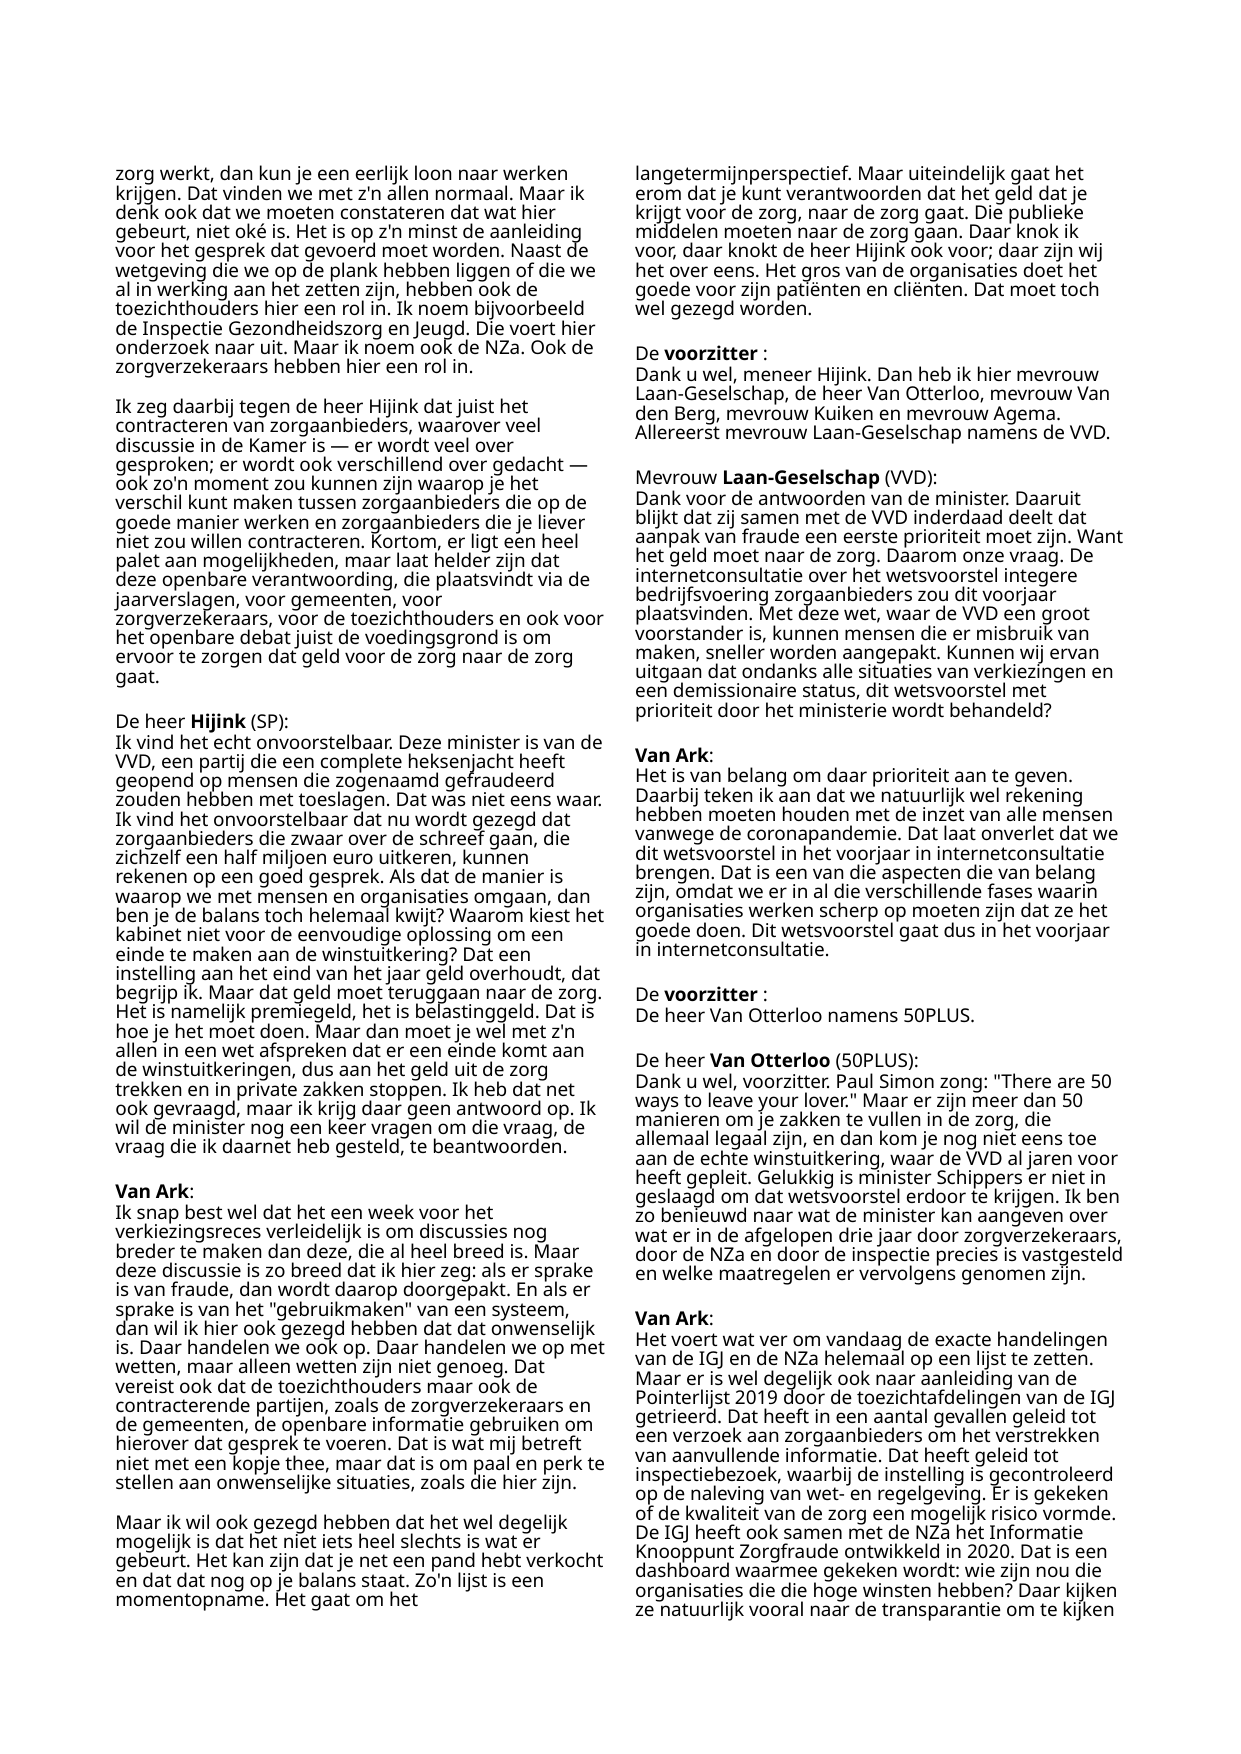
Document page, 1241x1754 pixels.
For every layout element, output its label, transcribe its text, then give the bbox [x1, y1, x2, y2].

text De voorzitter : [635, 340, 1125, 366]
text Ik snap best wel dat het een week voor het verkiezingsreces verleidelijk is om discussies nog breder te maken dan deze, die al heel breed is. Maar deze discussie is zo breed dat ik hier zeg: als er sprake is van fraude, dan wordt daarop doorgepakt. En als er sprake is van het "gebruikmaken" van een systeem, dan wil ik hier ook gezegd hebben dat dat onwenselijk is. Daar handelen we ook op. Daar handelen we op met wetten, maar alleen wetten zijn niet genoeg. Dat vereist ook dat de toezichthouders maar ook de contracterende partijen, zoals de zorgverzekeraars en de gemeenten, de openbare informatie gebruiken om hierover dat gesprek te voeren. Dat is wat mij betreft niet met een kopje thee, maar dat is om paal en perk te stellen aan onwenselijke situaties, zoals die hier zijn. [115, 1204, 605, 1493]
text Dank voor de antwoorden van de minister. Daaruit blijkt dat zij samen met de VVD inderdaad deelt dat aanpak van fraude een eerste prioriteit moet zijn. Want het geld moet naar de zorg. Daarom onze vraag. De internetconsultatie over het wetsvoorstel integere bedrijfsvoering zorgaanbieders zou dit voorjaar plaatsvinden. Met deze wet, waar de VVD een groot voorstander is, kunnen mensen die er misbruik van maken, sneller worden aangepakt. Kunnen wij ervan uitgaan dat ondanks alle situaties van verkiezingen en een demissionaire status, dit wetsvoorstel met prioriteit door het ministerie wordt behandeld? [635, 490, 1125, 721]
text Ik vind het echt onvoorstelbaar. Deze minister is van de VVD, een partij die een complete heksenjacht heeft geopend op mensen die zogenaamd gefraudeerd zouden hebben met toeslagen. Dat was niet eens waar. Ik vind het onvoorstelbaar dat nu wordt gezegd dat zorgaanbieders die zwaar over de schreef gaan, die zichzelf een half miljoen euro uitkeren, kunnen rekenen op een goed gesprek. Als dat de manier is waarop we met mensen en organisaties omgaan, dan ben je de balans toch helemaal kwijt? Waarom kiest het kabinet niet voor de eenvoudige oplossing om een einde te maken aan de winstuitkering? Dat een instelling aan het eind van het jaar geld overhoudt, dat begrijp ik. Maar dat geld moet teruggaan naar de zorg. Het is namelijk premiegeld, het is belastinggeld. Dat is hoe je het moet doen. Maar dan moet je wel met z'n allen in een wet afspreken dat er een einde komt aan de winstuitkeringen, dus aan het geld uit de zorg trekken en in private zakken stoppen. Ik heb dat net ook gevraagd, maar ik krijg daar geen antwoord op. Ik wil de minister nog een keer vragen om die vraag, de vraag die ik daarnet heb gesteld, te beantwoorden. [115, 734, 605, 1158]
text langetermijnperspectief. Maar uiteindelijk gaat het erom dat je kunt verantwoorden dat het geld dat je krijgt voor de zorg, naar de zorg gaat. Die publieke middelen moeten naar de zorg gaan. Daar knok ik voor, daar knokt de heer Hijink ook voor; daar zijn wij het over eens. Het gros van de organisaties doet het goede voor zijn patiënten en cliënten. Dat moet toch wel gezegd worden. [635, 165, 1125, 319]
text Ik zeg daarbij tegen de heer Hijink dat juist het contracteren van zorgaanbieders, waarover veel discussie in de Kamer is — er wordt veel over gesproken; er wordt ook verschillend over gedacht — ook zo'n moment zou kunnen zijn waarop je het verschil kunt maken tussen zorgaanbieders die op de goede manier werken en zorgaanbieders die je liever niet zou willen contracteren. Kortom, er ligt een heel palet aan mogelijkheden, maar laat helder zijn dat deze openbare verantwoording, die plaatsvindt via de jaarverslagen, voor gemeenten, voor zorgverzekeraars, voor de toezichthouders en ook voor het openbare debat juist de voedingsgrond is om ervoor te zorgen dat geld voor de zorg naar de zorg gaat. [115, 398, 605, 687]
text Het is van belang om daar prioriteit aan te geven. Daarbij teken ik aan dat we natuurlijk wel rekening hebben moeten houden met de inzet van alle mensen vanwege de coronapandemie. Dat laat onverlet dat we dit wetsvoorstel in het voorjaar in internetconsultatie brengen. Dat is een van die aspecten die van belang zijn, omdat we er in al die verschillende fases waarin organisaties werken scherp op moeten zijn dat ze het goede doen. Dit wetsvoorstel gaat dus in het voorjaar in internetconsultatie. [635, 767, 1125, 960]
text Mevrouw Laan-Geselschap (VVD): [635, 464, 1125, 490]
text De heer Van Otterloo namens 50PLUS. [635, 1007, 1125, 1026]
text Van Ark: [635, 742, 1125, 767]
text Van Ark: [635, 1305, 1125, 1331]
text De heer Hijink (SP): [115, 708, 605, 734]
text Het voert wat ver om vandaag de exacte handelingen van de IGJ en de NZa helemaal op een lijst te zetten. Maar er is wel degelijk ook naar aanleiding van de Pointerlijst 2019 door de toezichtafdelingen van de IGJ getrieerd. Dat heeft in een aantal gevallen geleid tot een verzoek aan zorgaanbieders om het verstrekken van aanvullende informatie. Dat heeft geleid tot inspectiebezoek, waarbij de instelling is gecontroleerd op de naleving van wet- en regelgeving. Er is gekeken of de kwaliteit van de zorg een mogelijk risico vormde. De IGJ heeft ook samen met de NZa het Informatie Knooppunt Zorgfraude ontwikkeld in 2020. Dat is een dashboard waarmee gekeken wordt: wie zijn nou die organisaties die die hoge winsten hebben? Daar kijken ze natuurlijk vooral naar de transparantie om te kijken [635, 1331, 1125, 1620]
text De voorzitter : [635, 981, 1125, 1007]
text Dank u wel, voorzitter. Paul Simon zong: "There are 50 ways to leave your lover." Maar er zijn meer dan 50 manieren om je zakken te vullen in de zorg, die allemaal legaal zijn, en dan kom je nog niet eens toe aan de echte winstuitkering, waar de VVD al jaren voor heeft gepleit. Gelukkig is minister Schippers er niet in geslaagd om dat wetsvoorstel erdoor te krijgen. Ik ben zo benieuwd naar wat de minister kan aangeven over wat er in de afgelopen drie jaar door zorgverzekeraars, door de NZa en door de inspectie precies is vastgesteld en welke maatregelen er vervolgens genomen zijn. [635, 1073, 1125, 1284]
text De heer Van Otterloo (50PLUS): [635, 1047, 1125, 1073]
text Maar ik wil ook gezegd hebben dat het wel degelijk mogelijk is dat het niet iets heel slechts is wat er gebeurt. Het kan zijn dat je net een pand hebt verkocht en dat dat nog op je balans staat. Zo'n lijst is een momentopname. Het gaat om het [115, 1514, 605, 1610]
text Dank u wel, meneer Hijink. Dan heb ik hier mevrouw Laan-Geselschap, de heer Van Otterloo, mevrouw Van den Berg, mevrouw Kuiken en mevrouw Agema. Allereerst mevrouw Laan-Geselschap namens de VVD. [635, 366, 1125, 443]
text Van Ark: [115, 1178, 605, 1204]
text zorg werkt, dan kun je een eerlijk loon naar werken krijgen. Dat vinden we met z'n allen normaal. Maar ik denk ook dat we moeten constateren dat wat hier gebeurt, niet oké is. Het is op z'n minst de aanleiding voor het gesprek dat gevoerd moet worden. Naast de wetgeving die we op de plank hebben liggen of die we al in werking aan het zetten zijn, hebben ook de toezichthouders hier een rol in. Ik noem bijvoorbeeld de Inspectie Gezondheidszorg en Jeugd. Die voert hier onderzoek naar uit. Maar ik noem ook de NZa. Ook de zorgverzekeraars hebben hier een rol in. [115, 165, 605, 377]
